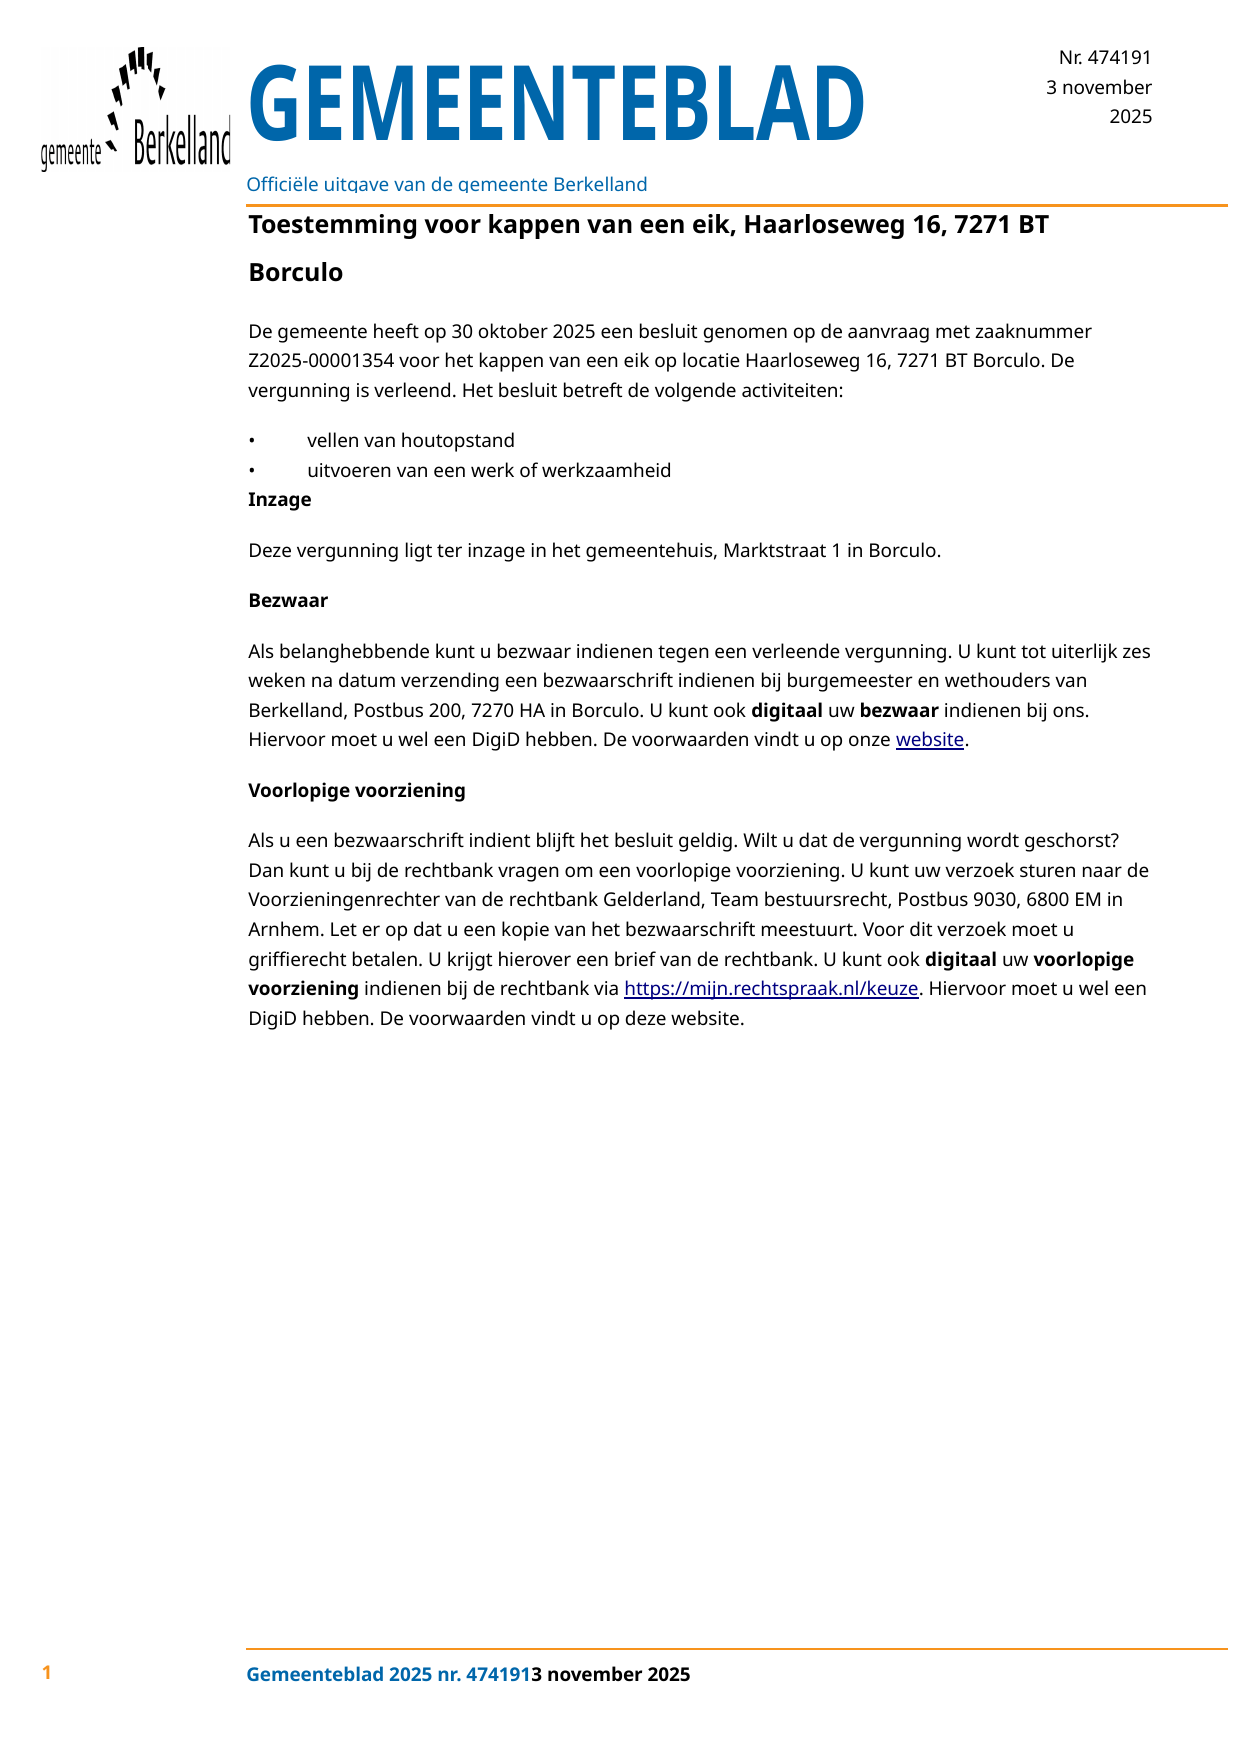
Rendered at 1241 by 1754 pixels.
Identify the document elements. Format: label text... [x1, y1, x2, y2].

text Bezwaar [248, 587, 1152, 613]
text Deze vergunning ligt ter inzage in het gemeentehuis, Marktstraat 1 in Borculo. [248, 537, 1152, 563]
text Als belanghebbende kunt u bezwaar indienen tegen een verleende vergunning. U kunt tot uiterlijk zes weken na datum verzending een bezwaarschrift indienen bij burgemeester en wethouders van Berkelland, Postbus 200, 7270 HA in Borculo. U kunt ook digitaal uw bezwaar indienen bij ons. Hiervoor moet u wel een DigiD hebben. De voorwaarden vindt u op onze website. [248, 638, 1152, 752]
picture [41, 47, 231, 172]
text Voorlopige voorziening [248, 777, 1152, 803]
text De gemeente heeft op 30 oktober 2025 een besluit genomen op de aanvraag met zaaknummer Z2025-00001354 voor het kappen van een eik op locatie Haarloseweg 16, 7271 BT Borculo. De vergunning is verleend. Het besluit betreft de volgende activiteiten: [248, 318, 1152, 403]
text Toestemming voor kappen van een eik, Haarloseweg 16, 7271 BT Borculo [248, 207, 1152, 288]
list vellen van houtopstand [248, 427, 1152, 453]
text Als u een bezwaarschrift indient blijft het besluit geldig. Wilt u dat de vergunning wordt geschorst? Dan kunt u bij de rechtbank vragen om een voorlopige voorziening. U kunt uw verzoek sturen naar de Voorzieningenrechter van de rechtbank Gelderland, Team bestuursrecht, Postbus 9030, 6800 EM in Arnhem. Let er op dat u een kopie van het bezwaarschrift meestuurt. Voor dit verzoek moet u griffierecht betalen. U krijgt hierover een brief van de rechtbank. U kunt ook digitaal uw voorlopige voorziening indienen bij de rechtbank via https://mijn.rechtspraak.nl/keuze. Hiervoor moet u wel een DigiD hebben. De voorwaarden vindt u op deze website. [248, 827, 1152, 1031]
list uitvoeren van een werk of werkzaamheid [248, 457, 1152, 483]
text Inzage [248, 487, 1152, 512]
